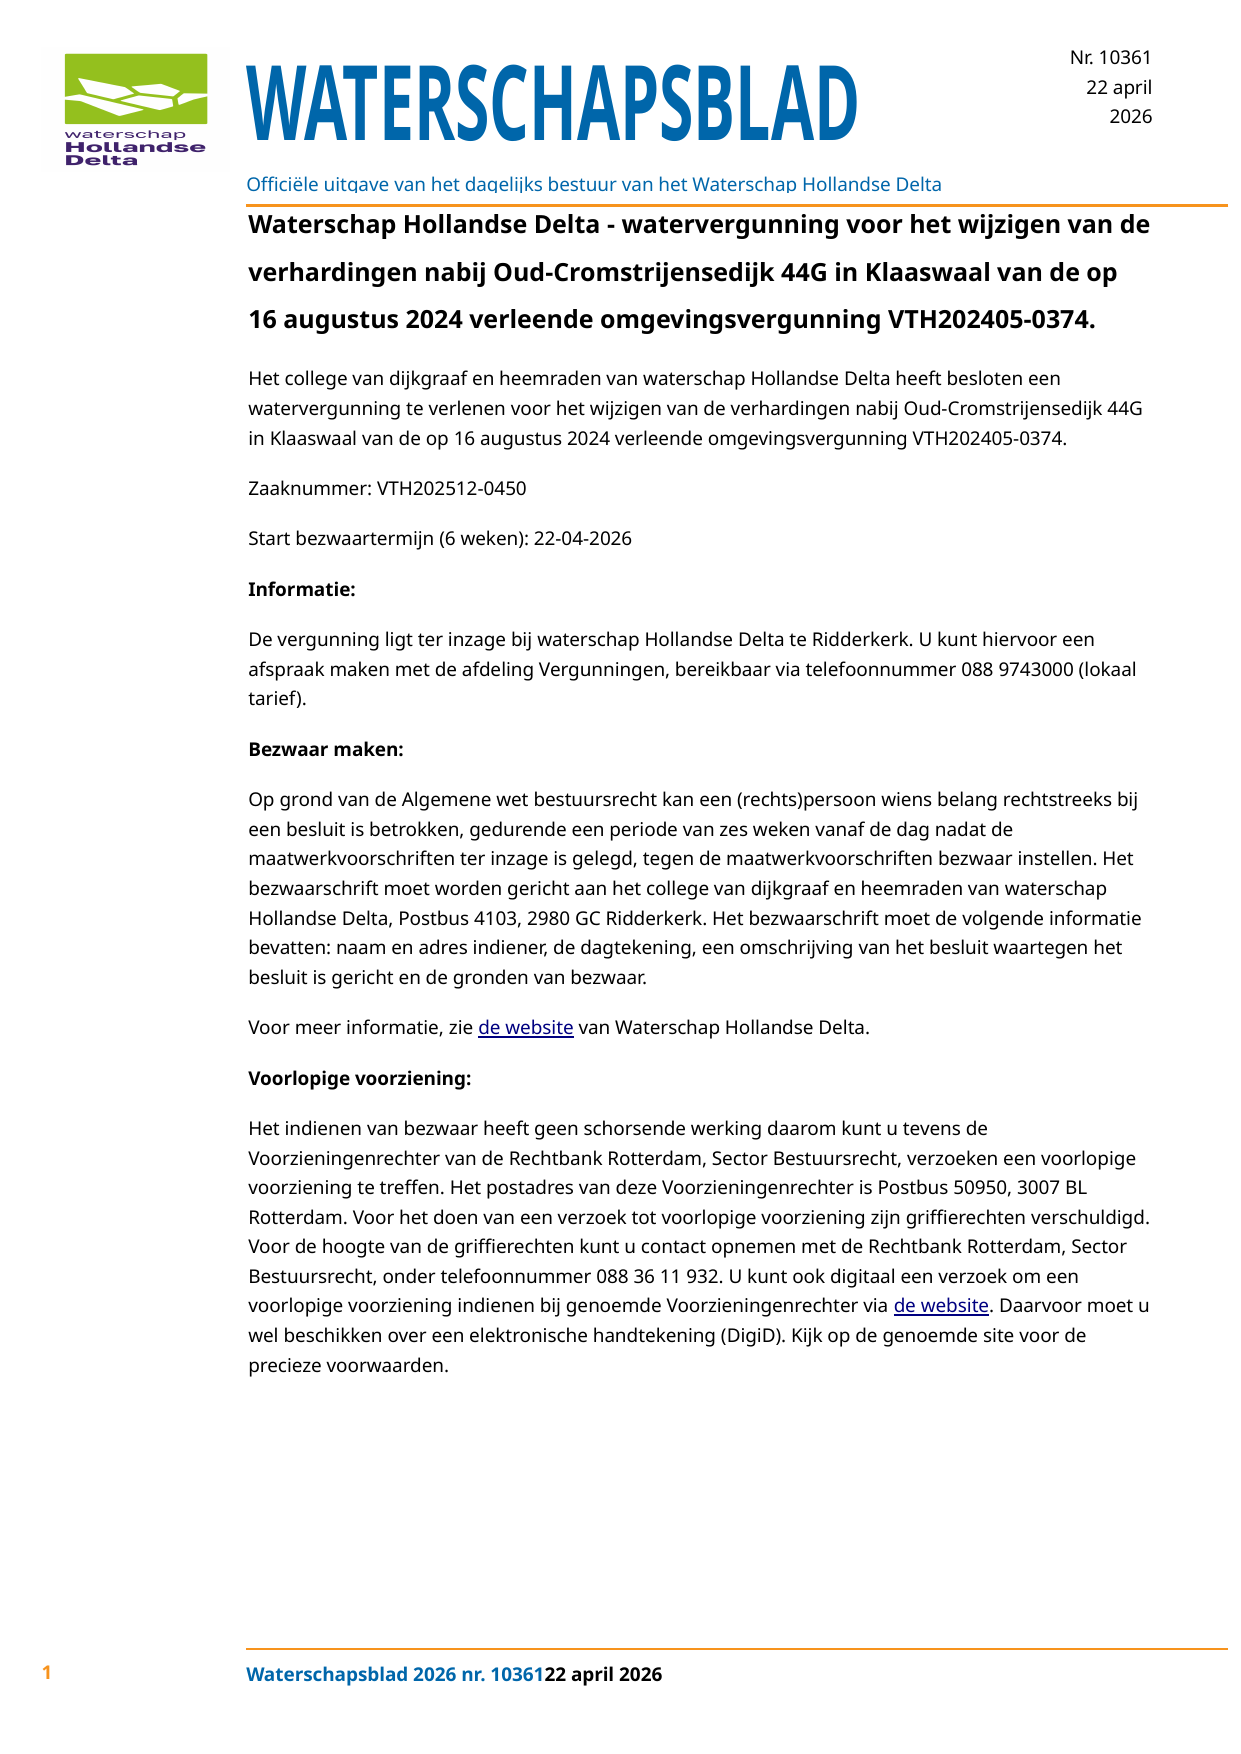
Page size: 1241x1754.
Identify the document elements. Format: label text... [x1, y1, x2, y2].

text Voorlopige voorziening: [248, 1065, 1152, 1090]
text Bezwaar maken: [248, 736, 1152, 762]
text De vergunning ligt ter inzage bij waterschap Hollandse Delta te Ridderkerk. U kunt hiervoor een afspraak maken met de afdeling Vergunningen, bereikbaar via telefoonnummer 088 9743000 (lokaal tarief). [248, 626, 1152, 711]
text Voor meer informatie, zie de website van Waterschap Hollandse Delta. [248, 1014, 1152, 1040]
text Zaaknummer: VTH202512-0450 [248, 475, 1152, 501]
text Start bezwaartermijn (6 weken): 22-04-2026 [248, 526, 1152, 551]
text Op grond van de Algemene wet bestuursrecht kan een (rechts)persoon wiens belang rechtstreeks bij een besluit is betrokken, gedurende een periode van zes weken vanaf de dag nadat de maatwerkvoorschriften ter inzage is gelegd, tegen de maatwerkvoorschriften bezwaar instellen. Het bezwaarschrift moet worden gericht aan het college van dijkgraaf en heemraden van waterschap Hollandse Delta, Postbus 4103, 2980 GC Ridderkerk. Het bezwaarschrift moet de volgende informatie bevatten: naam en adres indiener, de dagtekening, een omschrijving van het besluit waartegen het besluit is gericht en de gronden van bezwaar. [248, 786, 1152, 989]
picture [41, 47, 231, 172]
text Informatie: [248, 576, 1152, 602]
text Waterschap Hollandse Delta - watervergunning voor het wijzigen van de verhardingen nabij Oud-Cromstrijensedijk 44G in Klaaswaal van de op 16 augustus 2024 verleende omgevingsvergunning VTH202405-0374. [248, 207, 1152, 336]
text Het college van dijkgraaf en heemraden van waterschap Hollandse Delta heeft besloten een watervergunning te verlenen voor het wijzigen van de verhardingen nabij Oud-Cromstrijensedijk 44G in Klaaswaal van de op 16 augustus 2024 verleende omgevingsvergunning VTH202405-0374. [248, 366, 1152, 450]
text Het indienen van bezwaar heeft geen schorsende werking daarom kunt u tevens de Voorzieningenrechter van de Rechtbank Rotterdam, Sector Bestuursrecht, verzoeken een voorlopige voorziening te treffen. Het postadres van deze Voorzieningenrechter is Postbus 50950, 3007 BL Rotterdam. Voor het doen van een verzoek tot voorlopige voorziening zijn griffierechten verschuldigd. Voor de hoogte van de griffierechten kunt u contact opnemen met de Rechtbank Rotterdam, Sector Bestuursrecht, onder telefoonnummer 088 36 11 932. U kunt ook digitaal een verzoek om een voorlopige voorziening indienen bij genoemde Voorzieningenrechter via de website. Daarvoor moet u wel beschikken over een elektronische handtekening (DigiD). Kijk op de genoemde site voor de precieze voorwaarden. [248, 1115, 1152, 1377]
